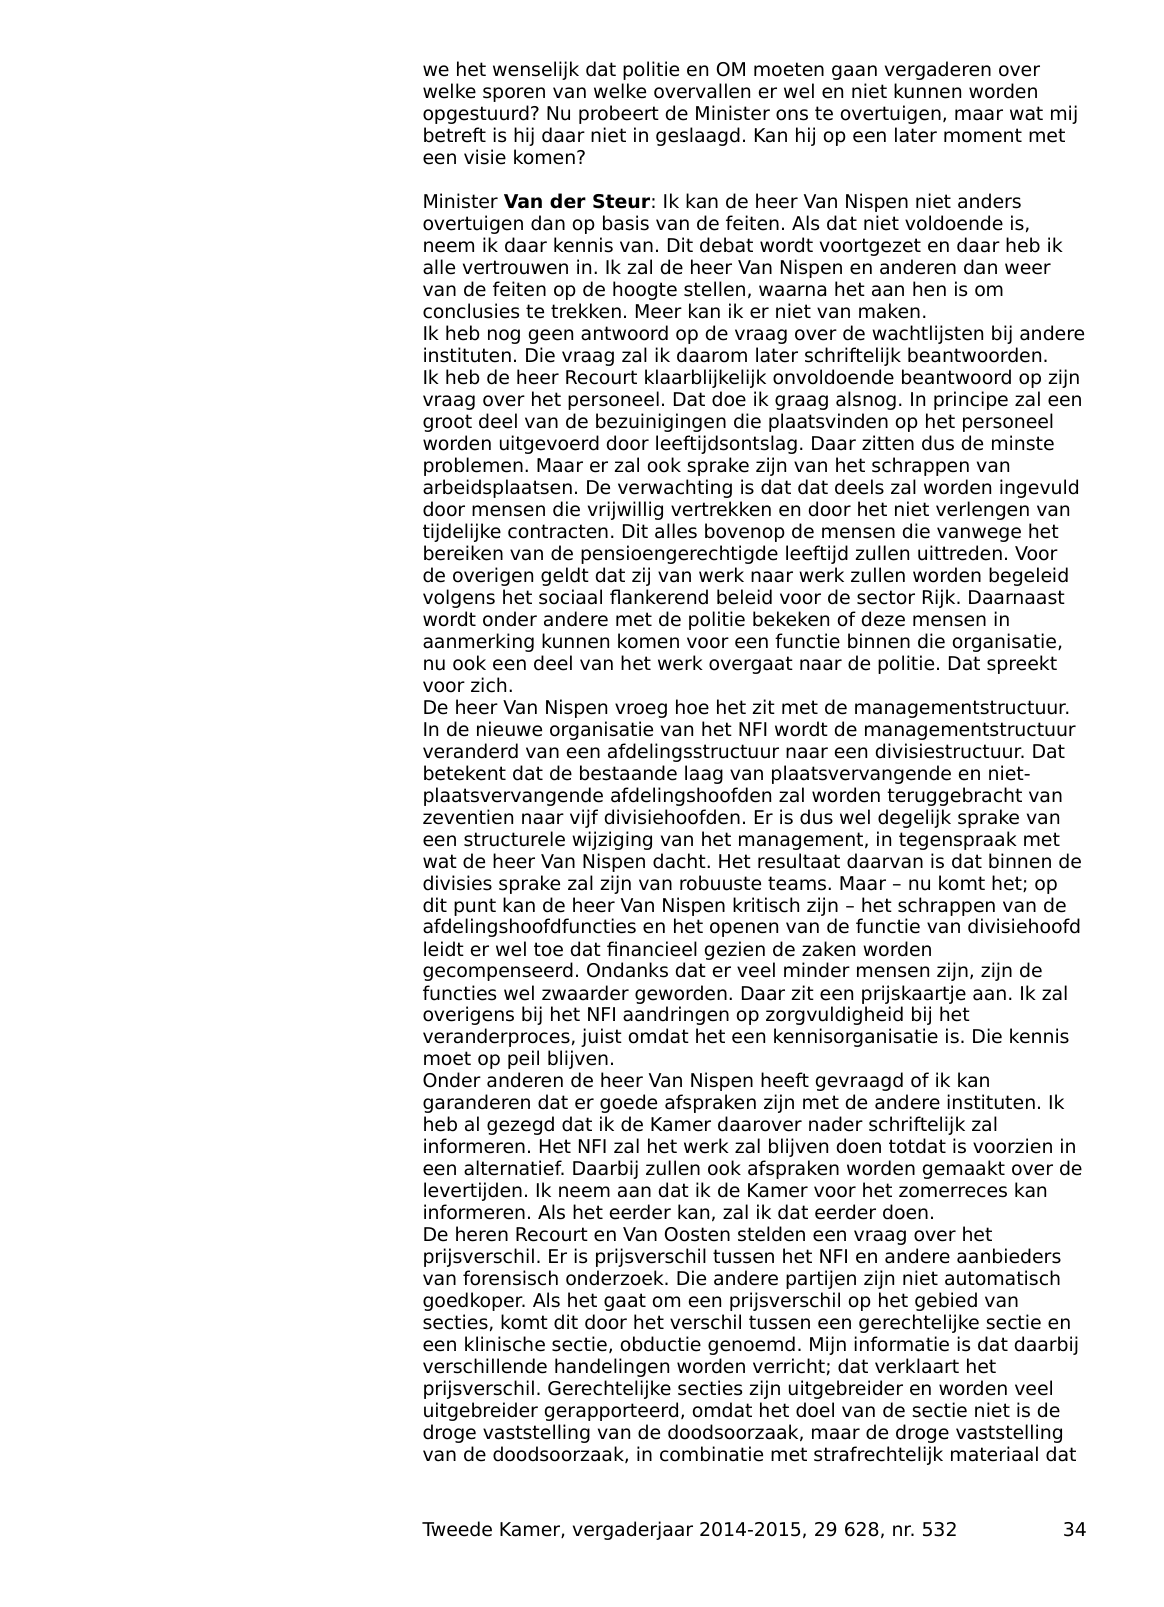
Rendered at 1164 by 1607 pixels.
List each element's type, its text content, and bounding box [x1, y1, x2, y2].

text De heren Recourt en Van Oosten stelden een vraag over het prijsverschil. Er is prijsverschil tussen het NFI en andere aanbieders van forensisch onderzoek. Die andere partijen zijn niet automatisch goedkoper. Als het gaat om een prijsverschil op het gebied van secties, komt dit door het verschil tussen een gerechtelijke sectie en een klinische sectie, obductie genoemd. Mijn informatie is dat daarbij verschillende handelingen worden verricht; dat verklaart het prijsverschil. Gerechtelijke secties zijn uitgebreider en worden veel uitgebreider gerapporteerd, omdat het doel van de sectie niet is de droge vaststelling van de doodsoorzaak, maar de droge vaststelling van de doodsoorzaak, in combinatie met strafrechtelijk materiaal dat [422, 1224, 1087, 1466]
text De heer Van Nispen vroeg hoe het zit met de managementstructuur. In de nieuwe organisatie van het NFI wordt de managementstructuur veranderd van een afdelingsstructuur naar een divisiestructuur. Dat betekent dat de bestaande laag van plaatsvervangende en niet-plaatsvervangende afdelingshoofden zal worden teruggebracht van zeventien naar vijf divisiehoofden. Er is dus wel degelijk sprake van een structurele wijziging van het management, in tegenspraak met wat de heer Van Nispen dacht. Het resultaat daarvan is dat binnen de divisies sprake zal zijn van robuuste teams. Maar – nu komt het; op dit punt kan de heer Van Nispen kritisch zijn – het schrappen van de afdelingshoofdfuncties en het openen van de functie van divisiehoofd leidt er wel toe dat financieel gezien de zaken worden gecompenseerd. Ondanks dat er veel minder mensen zijn, zijn de functies wel zwaarder geworden. Daar zit een prijskaartje aan. Ik zal overigens bij het NFI aandringen op zorgvuldigheid bij het veranderproces, juist omdat het een kennisorganisatie is. Die kennis moet op peil blijven. [422, 697, 1087, 1070]
text Minister Van der Steur: Ik kan de heer Van Nispen niet anders overtuigen dan op basis van de feiten. Als dat niet voldoende is, neem ik daar kennis van. Dit debat wordt voortgezet en daar heb ik alle vertrouwen in. Ik zal de heer Van Nispen en anderen dan weer van de feiten op de hoogte stellen, waarna het aan hen is om conclusies te trekken. Meer kan ik er niet van maken. [422, 191, 1087, 323]
text Ik heb de heer Recourt klaarblijkelijk onvoldoende beantwoord op zijn vraag over het personeel. Dat doe ik graag alsnog. In principe zal een groot deel van de bezuinigingen die plaatsvinden op het personeel worden uitgevoerd door leeftijdsontslag. Daar zitten dus de minste problemen. Maar er zal ook sprake zijn van het schrappen van arbeidsplaatsen. De verwachting is dat dat deels zal worden ingevuld door mensen die vrijwillig vertrekken en door het niet verlengen van tijdelijke contracten. Dit alles bovenop de mensen die vanwege het bereiken van de pensioengerechtigde leeftijd zullen uittreden. Voor de overigen geldt dat zij van werk naar werk zullen worden begeleid volgens het sociaal flankerend beleid voor de sector Rijk. Daarnaast wordt onder andere met de politie bekeken of deze mensen in aanmerking kunnen komen voor een functie binnen die organisatie, nu ook een deel van het werk overgaat naar de politie. Dat spreekt voor zich. [422, 367, 1087, 697]
text we het wenselijk dat politie en OM moeten gaan vergaderen over welke sporen van welke overvallen er wel en niet kunnen worden opgestuurd? Nu probeert de Minister ons te overtuigen, maar wat mij betreft is hij daar niet in geslaagd. Kan hij op een later moment met een visie komen? [422, 59, 1087, 169]
text Onder anderen de heer Van Nispen heeft gevraagd of ik kan garanderen dat er goede afspraken zijn met de andere instituten. Ik heb al gezegd dat ik de Kamer daarover nader schriftelijk zal informeren. Het NFI zal het werk zal blijven doen totdat is voorzien in een alternatief. Daarbij zullen ook afspraken worden gemaakt over de levertijden. Ik neem aan dat ik de Kamer voor het zomerreces kan informeren. Als het eerder kan, zal ik dat eerder doen. [422, 1070, 1087, 1224]
text Ik heb nog geen antwoord op de vraag over de wachtlijsten bij andere instituten. Die vraag zal ik daarom later schriftelijk beantwoorden. [422, 323, 1087, 367]
